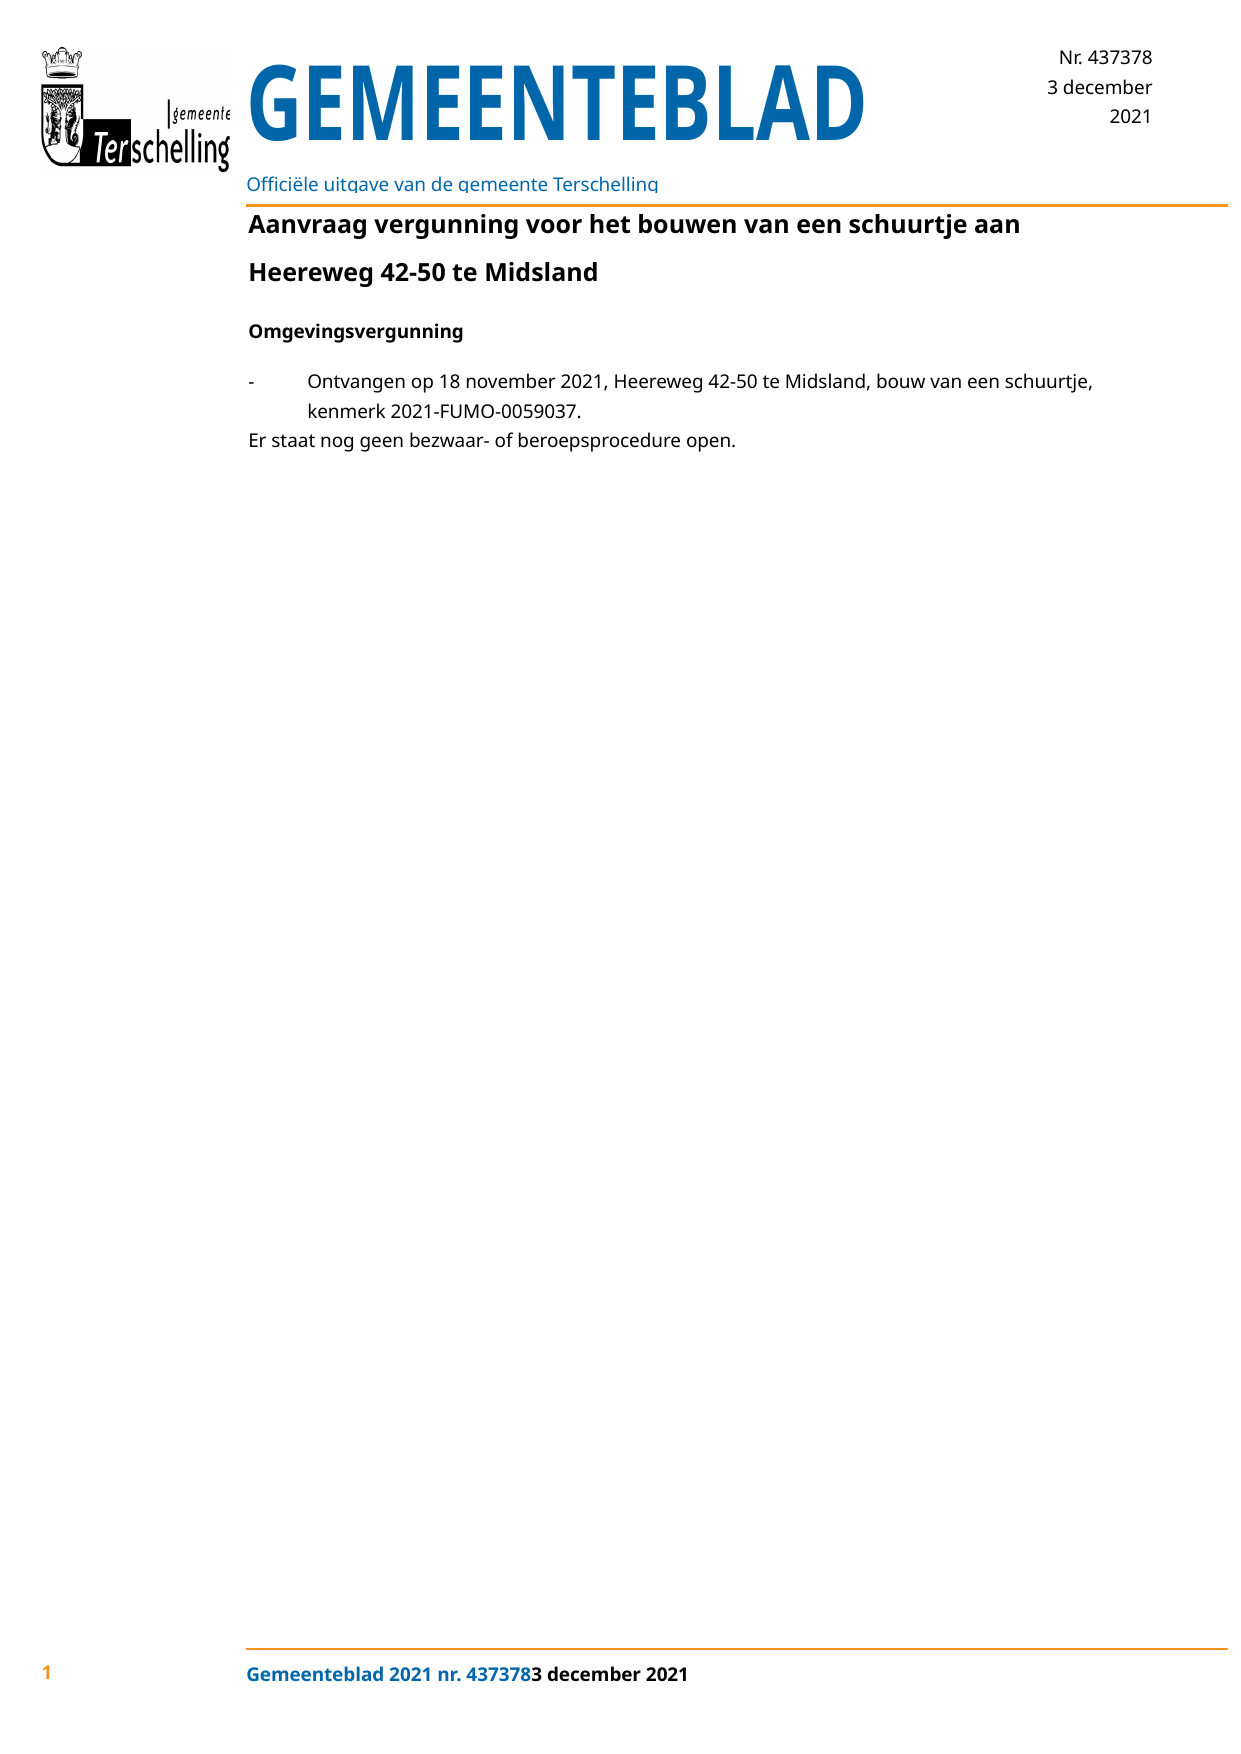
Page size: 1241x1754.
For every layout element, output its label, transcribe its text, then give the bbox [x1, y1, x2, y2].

picture [41, 47, 231, 172]
text Omgevingsvergunning [248, 318, 1152, 344]
text Aanvraag vergunning voor het bouwen van een schuurtje aan Heereweg 42-50 te Midsland [248, 207, 1152, 288]
text Er staat nog geen bezwaar- of beroepsprocedure open. [248, 427, 1152, 453]
list Ontvangen op 18 november 2021, Heereweg 42-50 te Midsland, bouw van een schuurtje, kenmerk 2021-FUMO-0059037. [248, 368, 1152, 424]
